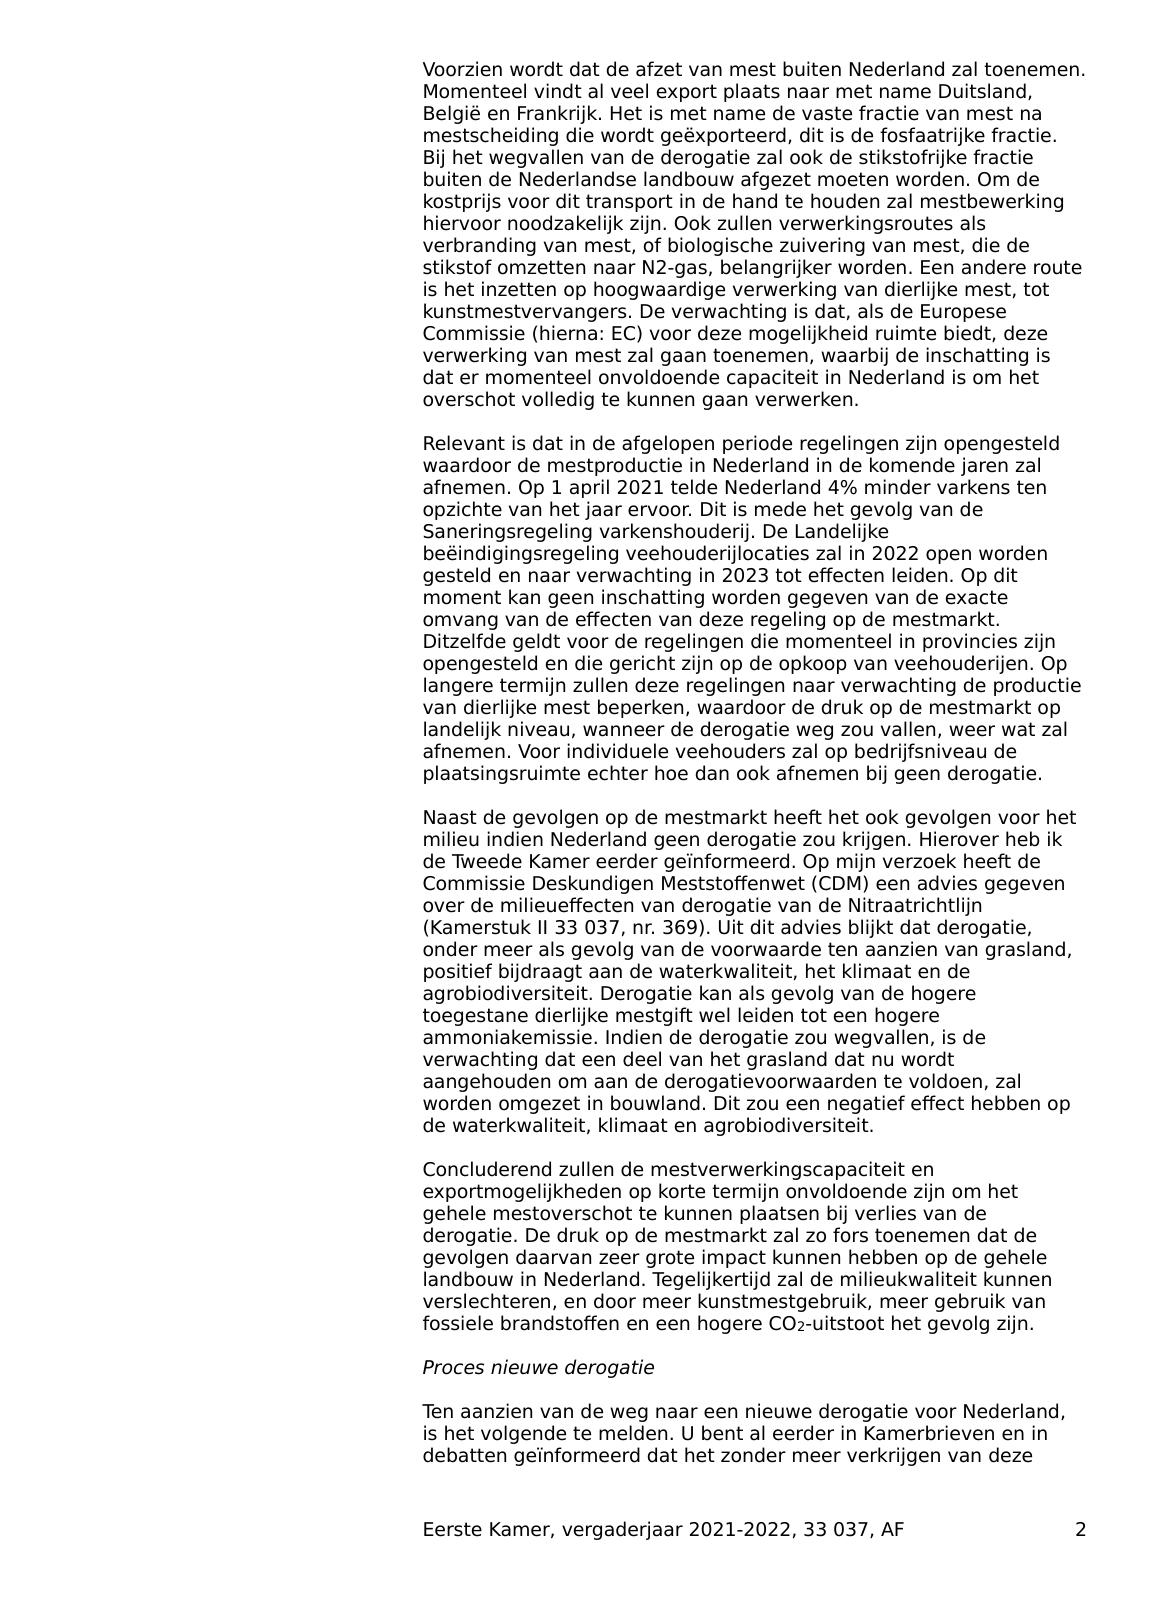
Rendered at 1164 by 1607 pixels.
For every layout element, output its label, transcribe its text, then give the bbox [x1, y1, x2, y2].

text Naast de gevolgen op de mestmarkt heeft het ook gevolgen voor het milieu indien Nederland geen derogatie zou krijgen. Hierover heb ik de Tweede Kamer eerder geïnformeerd. Op mijn verzoek heeft de Commissie Deskundigen Meststoffenwet (CDM) een advies gegeven over de milieueffecten van derogatie van de Nitraatrichtlijn (Kamerstuk II 33 037, nr. 369). Uit dit advies blijkt dat derogatie, onder meer als gevolg van de voorwaarde ten aanzien van grasland, positief bijdraagt aan de waterkwaliteit, het klimaat en de agrobiodiversiteit. Derogatie kan als gevolg van de hogere toegestane dierlijke mestgift wel leiden tot een hogere ammoniakemissie. Indien de derogatie zou wegvallen, is de verwachting dat een deel van het grasland dat nu wordt aangehouden om aan de derogatievoorwaarden te voldoen, zal worden omgezet in bouwland. Dit zou een negatief effect hebben op de waterkwaliteit, klimaat en agrobiodiversiteit. [422, 807, 1087, 1136]
text Voorzien wordt dat de afzet van mest buiten Nederland zal toenemen. Momenteel vindt al veel export plaats naar met name Duitsland, België en Frankrijk. Het is met name de vaste fractie van mest na mestscheiding die wordt geëxporteerd, dit is de fosfaatrijke fractie. Bij het wegvallen van de derogatie zal ook de stikstofrijke fractie buiten de Nederlandse landbouw afgezet moeten worden. Om de kostprijs voor dit transport in de hand te houden zal mestbewerking hiervoor noodzakelijk zijn. Ook zullen verwerkingsroutes als verbranding van mest, of biologische zuivering van mest, die de stikstof omzetten naar N2-gas, belangrijker worden. Een andere route is het inzetten op hoogwaardige verwerking van dierlijke mest, tot kunstmestvervangers. De verwachting is dat, als de Europese Commissie (hierna: EC) voor deze mogelijkheid ruimte biedt, deze verwerking van mest zal gaan toenemen, waarbij de inschatting is dat er momenteel onvoldoende capaciteit in Nederland is om het overschot volledig te kunnen gaan verwerken. [422, 59, 1087, 411]
text Ten aanzien van de weg naar een nieuwe derogatie voor Nederland, is het volgende te melden. U bent al eerder in Kamerbrieven en in debatten geïnformeerd dat het zonder meer verkrijgen van deze [422, 1401, 1087, 1467]
subtitle Proces nieuwe derogatie [422, 1357, 1087, 1379]
text Concluderend zullen de mestverwerkingscapaciteit en exportmogelijkheden op korte termijn onvoldoende zijn om het gehele mestoverschot te kunnen plaatsen bij verlies van de derogatie. De druk op de mestmarkt zal zo fors toenemen dat de gevolgen daarvan zeer grote impact kunnen hebben op de gehele landbouw in Nederland. Tegelijkertijd zal de milieukwaliteit kunnen verslechteren, en door meer kunstmestgebruik, meer gebruik van fossiele brandstoffen en een hogere CO2-uitstoot het gevolg zijn. [422, 1159, 1087, 1334]
text Relevant is dat in de afgelopen periode regelingen zijn opengesteld waardoor de mestproductie in Nederland in de komende jaren zal afnemen. Op 1 april 2021 telde Nederland 4% minder varkens ten opzichte van het jaar ervoor. Dit is mede het gevolg van de Saneringsregeling varkenshouderij. De Landelijke beëindigingsregeling veehouderijlocaties zal in 2022 open worden gesteld en naar verwachting in 2023 tot effecten leiden. Op dit moment kan geen inschatting worden gegeven van de exacte omvang van de effecten van deze regeling op de mestmarkt. Ditzelfde geldt voor de regelingen die momenteel in provincies zijn opengesteld en die gericht zijn op de opkoop van veehouderijen. Op langere termijn zullen deze regelingen naar verwachting de productie van dierlijke mest beperken, waardoor de druk op de mestmarkt op landelijk niveau, wanneer de derogatie weg zou vallen, weer wat zal afnemen. Voor individuele veehouders zal op bedrijfsniveau de plaatsingsruimte echter hoe dan ook afnemen bij geen derogatie. [422, 433, 1087, 784]
